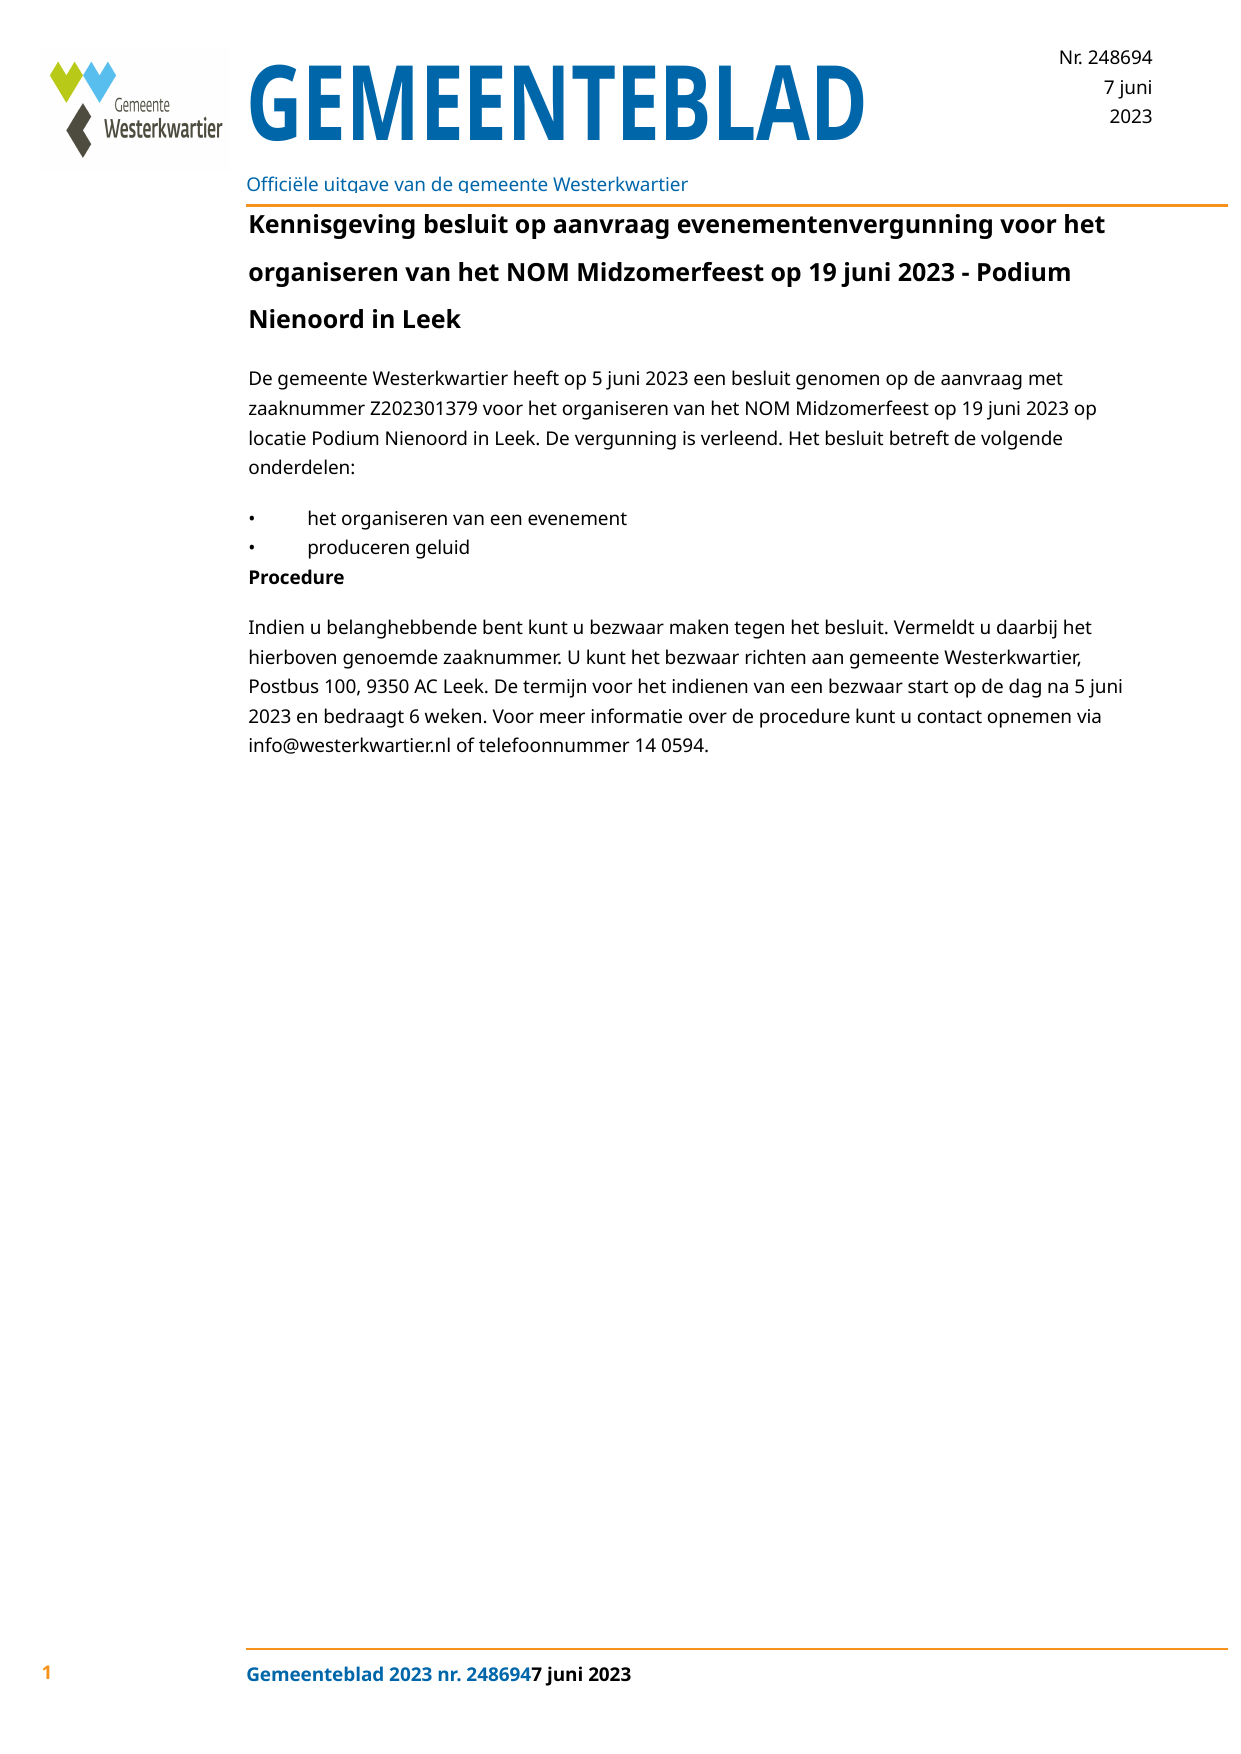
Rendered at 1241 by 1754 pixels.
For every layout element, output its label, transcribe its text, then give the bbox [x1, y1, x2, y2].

list het organiseren van een evenement [248, 505, 1152, 530]
list produceren geluid [248, 534, 1152, 560]
text Kennisgeving besluit op aanvraag evenementenvergunning voor het organiseren van het NOM Midzomerfeest op 19 juni 2023 - Podium Nienoord in Leek [248, 207, 1152, 336]
text Procedure [248, 564, 1152, 589]
text De gemeente Westerkwartier heeft op 5 juni 2023 een besluit genomen op de aanvraag met zaaknummer Z202301379 voor het organiseren van het NOM Midzomerfeest op 19 juni 2023 op locatie Podium Nienoord in Leek. De vergunning is verleend. Het besluit betreft de volgende onderdelen: [248, 366, 1152, 480]
picture [41, 47, 231, 172]
text Indien u belanghebbende bent kunt u bezwaar maken tegen het besluit. Vermeldt u daarbij het hierboven genoemde zaaknummer. U kunt het bezwaar richten aan gemeente Westerkwartier, Postbus 100, 9350 AC Leek. De termijn voor het indienen van een bezwaar start op de dag na 5 juni 2023 en bedraagt 6 weken. Voor meer informatie over de procedure kunt u contact opnemen via info@westerkwartier.nl of telefoonnummer 14 0594. [248, 614, 1152, 758]
